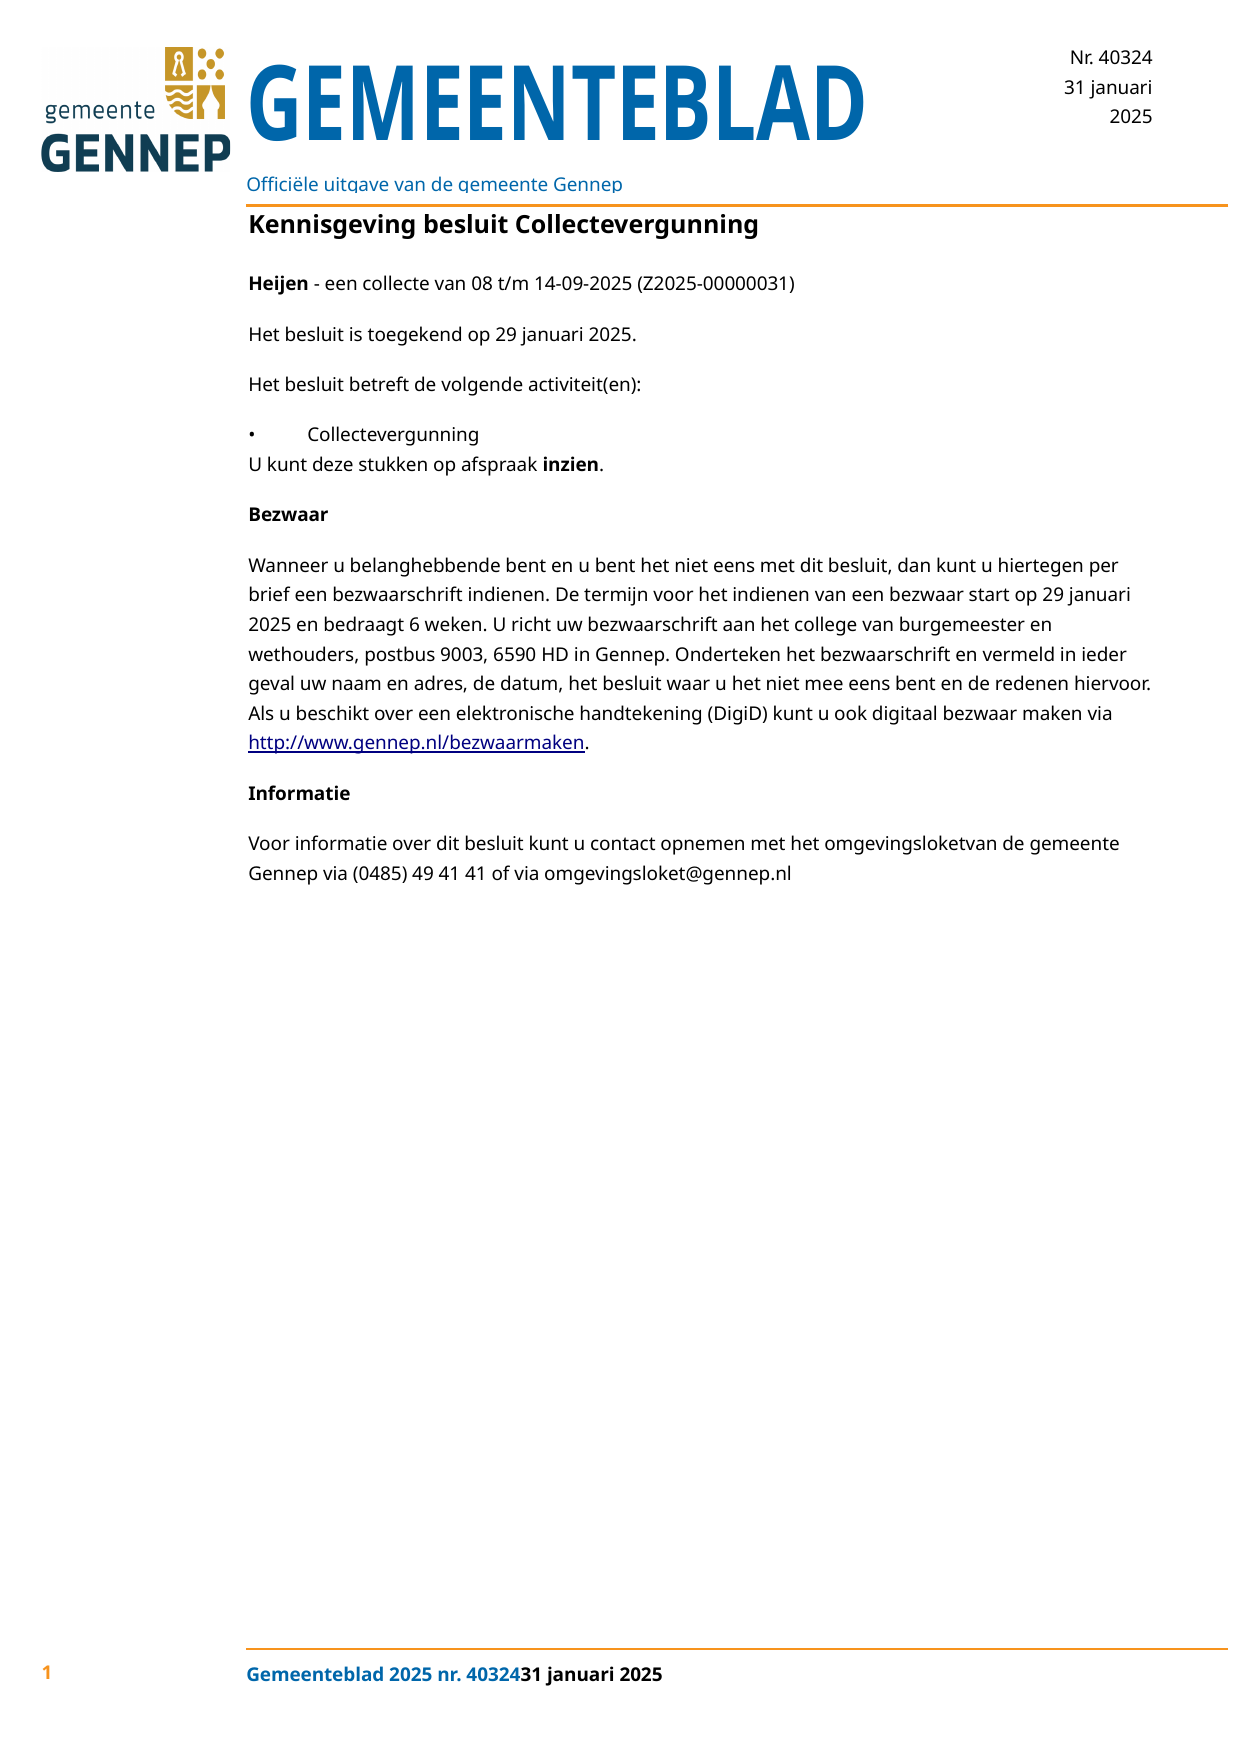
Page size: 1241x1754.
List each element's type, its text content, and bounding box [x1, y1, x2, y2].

text Bezwaar [248, 502, 1152, 527]
text Kennisgeving besluit Collectevergunning [248, 207, 1152, 241]
list Collectevergunning [248, 422, 1152, 447]
text Het besluit is toegekend op 29 januari 2025. [248, 321, 1152, 346]
text Informatie [248, 780, 1152, 806]
text Heijen - een collecte van 08 t/m 14-09-2025 (Z2025-00000031) [248, 270, 1152, 296]
text Voor informatie over dit besluit kunt u contact opnemen met het omgevingsloketvan de gemeente Gennep via (0485) 49 41 41 of via omgevingsloket@gennep.nl [248, 830, 1152, 886]
text U kunt deze stukken op afspraak inzien. [248, 451, 1152, 477]
picture [41, 47, 231, 172]
text Het besluit betreft de volgende activiteit(en): [248, 371, 1152, 397]
text Wanneer u belanghebbende bent en u bent het niet eens met dit besluit, dan kunt u hiertegen per brief een bezwaarschrift indienen. De termijn voor het indienen van een bezwaar start op 29 januari 2025 en bedraagt 6 weken. U richt uw bezwaarschrift aan het college van burgemeester en wethouders, postbus 9003, 6590 HD in Gennep. Onderteken het bezwaarschrift en vermeld in ieder geval uw naam en adres, de datum, het besluit waar u het niet mee eens bent en de redenen hiervoor. Als u beschikt over een elektronische handtekening (DigiD) kunt u ook digitaal bezwaar maken via http://www.gennep.nl/bezwaarmaken. [248, 552, 1152, 755]
